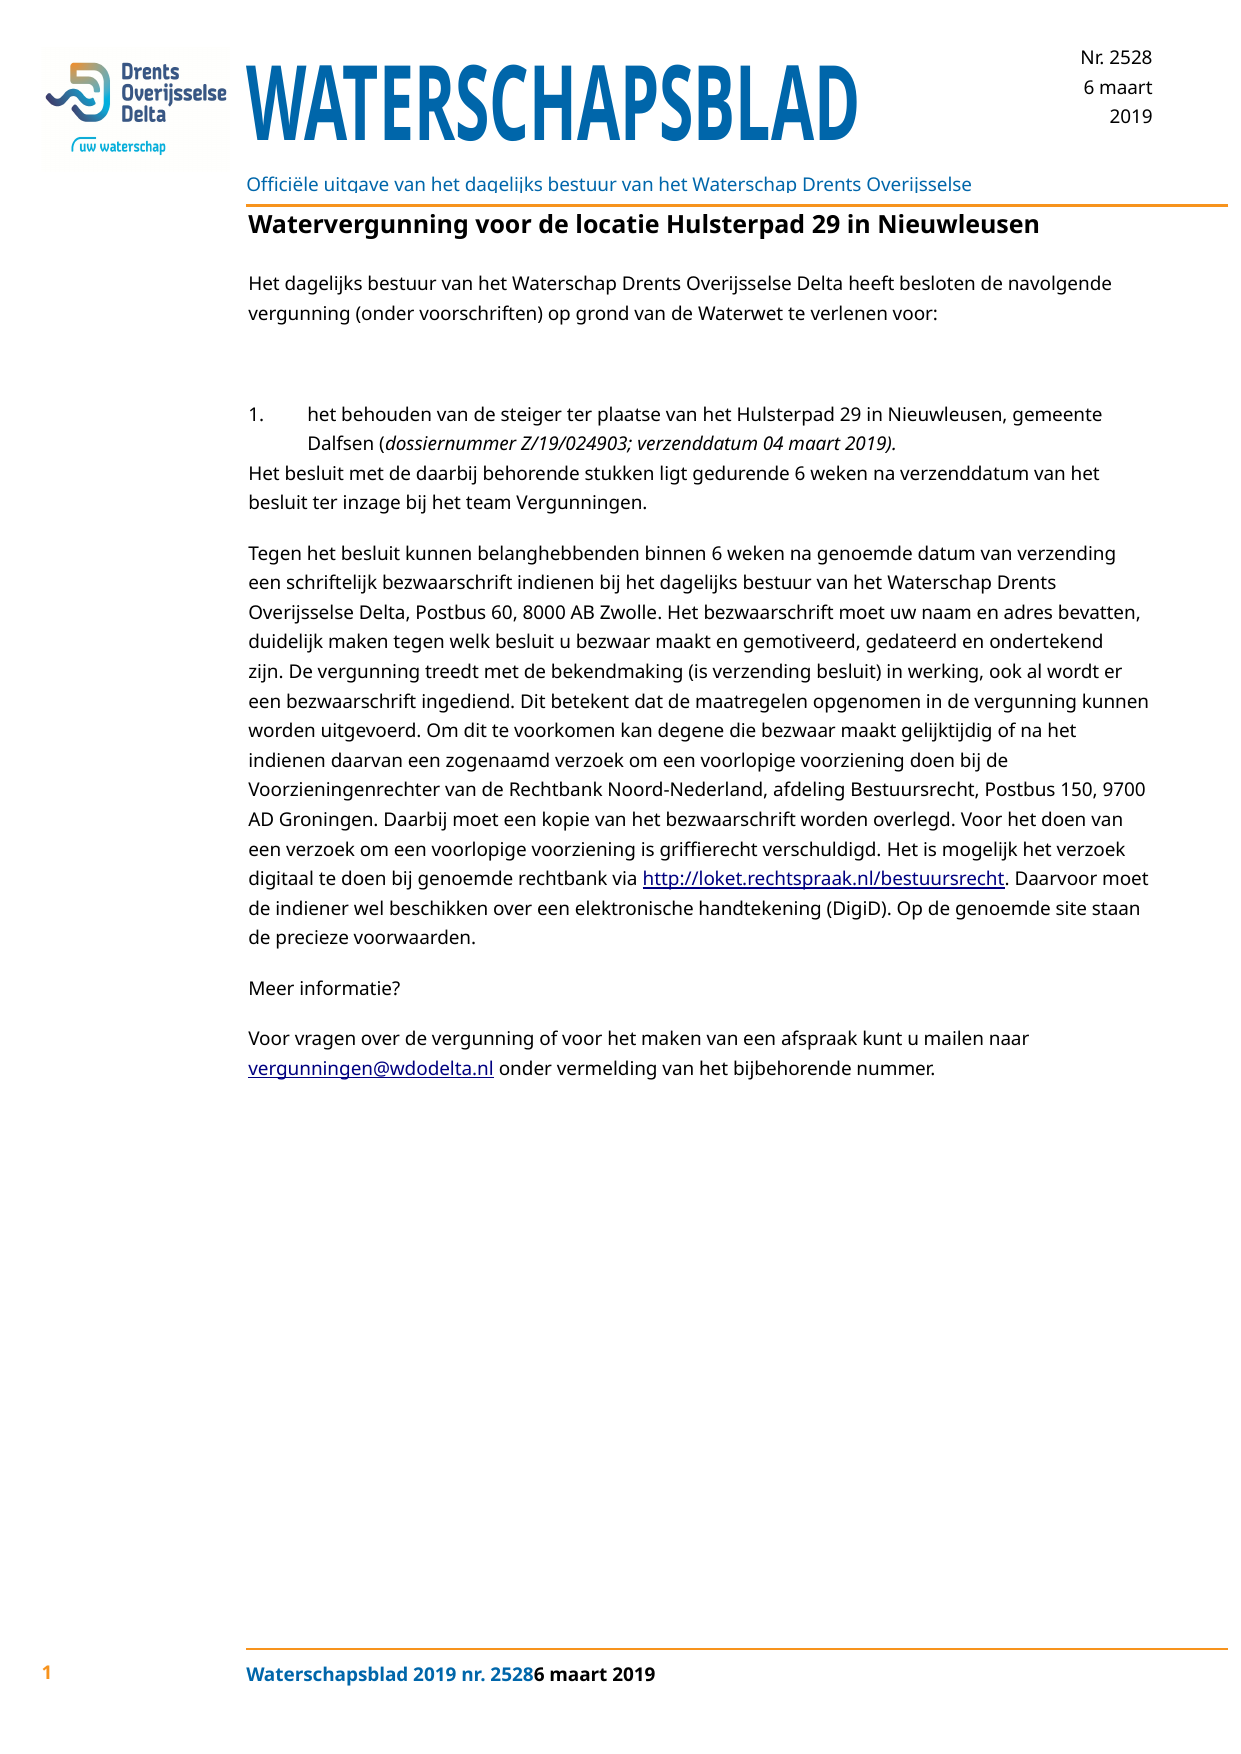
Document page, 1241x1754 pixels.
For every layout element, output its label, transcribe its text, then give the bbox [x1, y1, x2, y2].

text Het dagelijks bestuur van het Waterschap Drents Overijsselse Delta heeft besloten de navolgende vergunning (onder voorschriften) op grond van de Waterwet te verlenen voor: [248, 270, 1152, 326]
list het behouden van de steiger ter plaatse van het Hulsterpad 29 in Nieuwleusen, gemeente Dalfsen (dossiernummer Z/19/024903; verzenddatum 04 maart 2019). [248, 401, 1152, 456]
text Het besluit met de daarbij behorende stukken ligt gedurende 6 weken na verzenddatum van het besluit ter inzage bij het team Vergunningen. [248, 460, 1152, 515]
text Meer informatie? [248, 975, 1152, 1001]
picture [41, 47, 231, 172]
text Watervergunning voor de locatie Hulsterpad 29 in Nieuwleusen [248, 207, 1152, 241]
text Voor vragen over de vergunning of voor het maken van een afspraak kunt u mailen naar vergunningen@wdodelta.nl onder vermelding van het bijbehorende nummer. [248, 1025, 1152, 1081]
text Tegen het besluit kunnen belanghebbenden binnen 6 weken na genoemde datum van verzending een schriftelijk bezwaarschrift indienen bij het dagelijks bestuur van het Waterschap Drents Overijsselse Delta, Postbus 60, 8000 AB Zwolle. Het bezwaarschrift moet uw naam en adres bevatten, duidelijk maken tegen welk besluit u bezwaar maakt en gemotiveerd, gedateerd en ondertekend zijn. De vergunning treedt met de bekendmaking (is verzending besluit) in werking, ook al wordt er een bezwaarschrift ingediend. Dit betekent dat de maatregelen opgenomen in de vergunning kunnen worden uitgevoerd. Om dit te voorkomen kan degene die bezwaar maakt gelijktijdig of na het indienen daarvan een zogenaamd verzoek om een voorlopige voorziening doen bij de Voorzieningenrechter van de Rechtbank Noord-Nederland, afdeling Bestuursrecht, Postbus 150, 9700 AD Groningen. Daarbij moet een kopie van het bezwaarschrift worden overlegd. Voor het doen van een verzoek om een voorlopige voorziening is griffierecht verschuldigd. Het is mogelijk het verzoek digitaal te doen bij genoemde rechtbank via http://loket.rechtspraak.nl/bestuursrecht. Daarvoor moet de indiener wel beschikken over een elektronische handtekening (DigiD). Op de genoemde site staan de precieze voorwaarden. [248, 540, 1152, 950]
